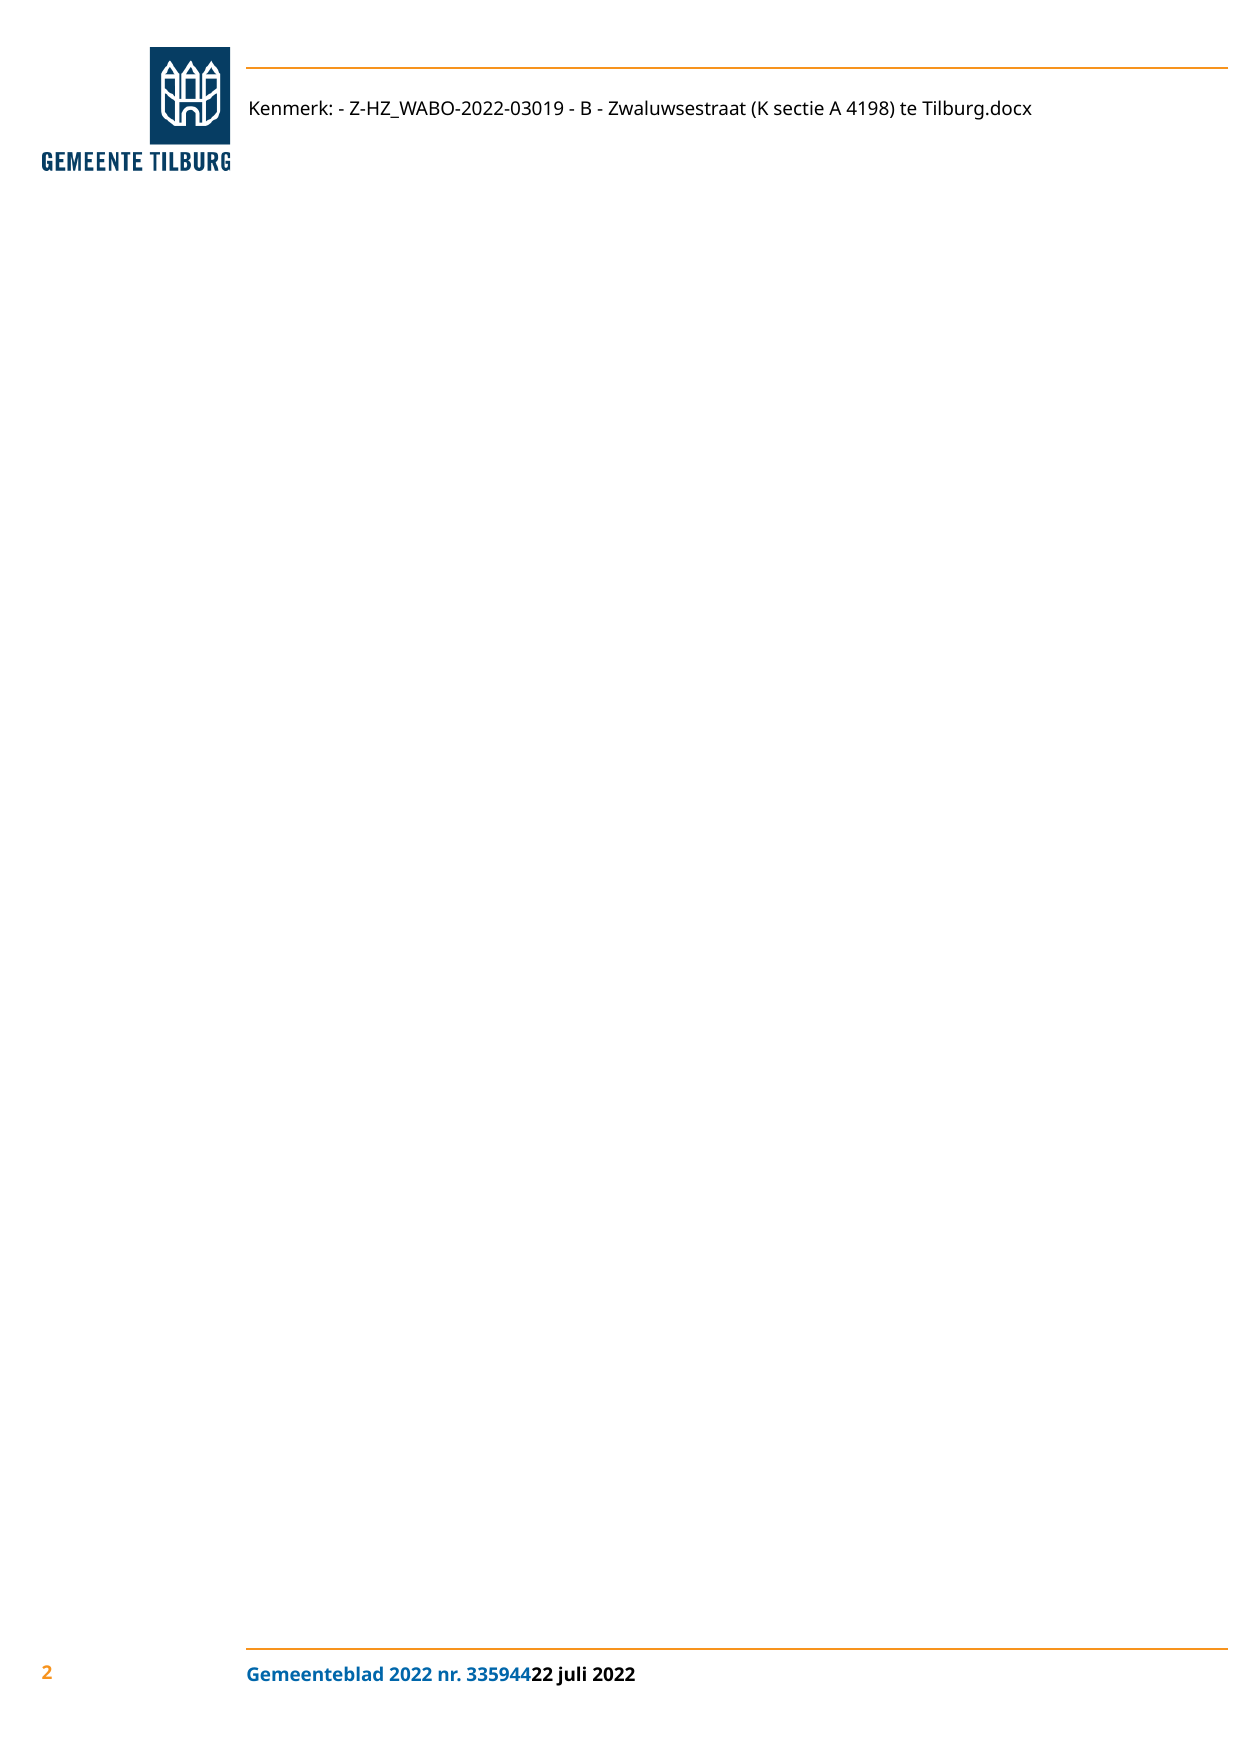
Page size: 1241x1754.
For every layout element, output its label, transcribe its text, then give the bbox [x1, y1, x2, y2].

picture [41, 47, 231, 172]
text Kenmerk: - Z-HZ_WABO-2022-03019 - B - Zwaluwsestraat (K sectie A 4198) te Tilburg.docx [248, 95, 1152, 121]
